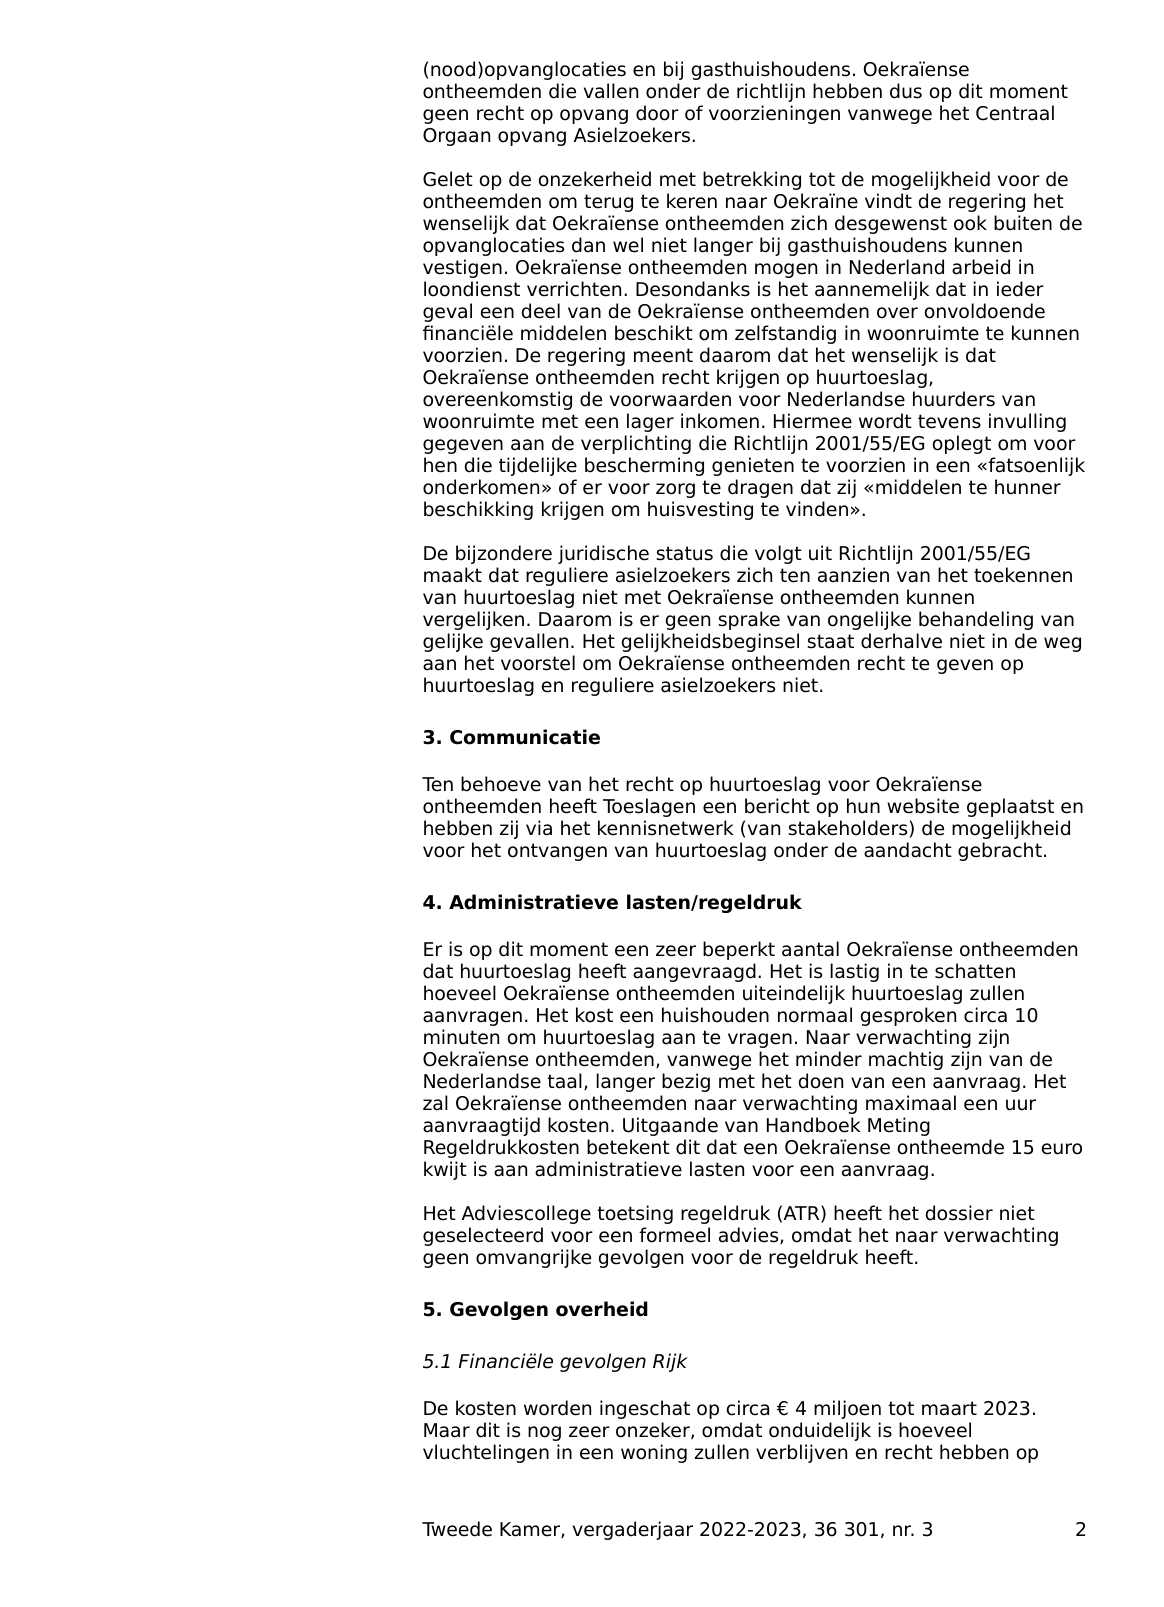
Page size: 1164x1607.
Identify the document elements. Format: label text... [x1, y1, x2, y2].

text Ten behoeve van het recht op huurtoeslag voor Oekraïense ontheemden heeft Toeslagen een bericht op hun website geplaatst en hebben zij via het kennisnetwerk (van stakeholders) de mogelijkheid voor het ontvangen van huurtoeslag onder de aandacht gebracht. [422, 774, 1087, 862]
subtitle 3. Communicatie [422, 727, 1087, 749]
text De bijzondere juridische status die volgt uit Richtlijn 2001/55/EG maakt dat reguliere asielzoekers zich ten aanzien van het toekennen van huurtoeslag niet met Oekraïense ontheemden kunnen vergelijken. Daarom is er geen sprake van ongelijke behandeling van gelijke gevallen. Het gelijkheidsbeginsel staat derhalve niet in de weg aan het voorstel om Oekraïense ontheemden recht te geven op huurtoeslag en reguliere asielzoekers niet. [422, 543, 1087, 697]
subtitle 5.1 Financiële gevolgen Rijk [422, 1351, 1087, 1373]
text Er is op dit moment een zeer beperkt aantal Oekraïense ontheemden dat huurtoeslag heeft aangevraagd. Het is lastig in te schatten hoeveel Oekraïense ontheemden uiteindelijk huurtoeslag zullen aanvragen. Het kost een huishouden normaal gesproken circa 10 minuten om huurtoeslag aan te vragen. Naar verwachting zijn Oekraïense ontheemden, vanwege het minder machtig zijn van de Nederlandse taal, langer bezig met het doen van een aanvraag. Het zal Oekraïense ontheemden naar verwachting maximaal een uur aanvraagtijd kosten. Uitgaande van Handboek Meting Regeldrukkosten betekent dit dat een Oekraïense ontheemde 15 euro kwijt is aan administratieve lasten voor een aanvraag. [422, 939, 1087, 1181]
subtitle 4. Administratieve lasten/regeldruk [422, 892, 1087, 914]
text Het Adviescollege toetsing regeldruk (ATR) heeft het dossier niet geselecteerd voor een formeel advies, omdat het naar verwachting geen omvangrijke gevolgen voor de regeldruk heeft. [422, 1203, 1087, 1269]
text De kosten worden ingeschat op circa € 4 miljoen tot maart 2023. Maar dit is nog zeer onzeker, omdat onduidelijk is hoeveel vluchtelingen in een woning zullen verblijven en recht hebben op [422, 1398, 1087, 1463]
text Gelet op de onzekerheid met betrekking tot de mogelijkheid voor de ontheemden om terug te keren naar Oekraïne vindt de regering het wenselijk dat Oekraïense ontheemden zich desgewenst ook buiten de opvanglocaties dan wel niet langer bij gasthuishoudens kunnen vestigen. Oekraïense ontheemden mogen in Nederland arbeid in loondienst verrichten. Desondanks is het aannemelijk dat in ieder geval een deel van de Oekraïense ontheemden over onvoldoende financiële middelen beschikt om zelfstandig in woonruimte te kunnen voorzien. De regering meent daarom dat het wenselijk is dat Oekraïense ontheemden recht krijgen op huurtoeslag, overeenkomstig de voorwaarden voor Nederlandse huurders van woonruimte met een lager inkomen. Hiermee wordt tevens invulling gegeven aan de verplichting die Richtlijn 2001/55/EG oplegt om voor hen die tijdelijke bescherming genieten te voorzien in een «fatsoenlijk onderkomen» of er voor zorg te dragen dat zij «middelen te hunner beschikking krijgen om huisvesting te vinden». [422, 169, 1087, 521]
subtitle 5. Gevolgen overheid [422, 1299, 1087, 1321]
text (nood)opvanglocaties en bij gasthuishoudens. Oekraïense ontheemden die vallen onder de richtlijn hebben dus op dit moment geen recht op opvang door of voorzieningen vanwege het Centraal Orgaan opvang Asielzoekers. [422, 59, 1087, 147]
